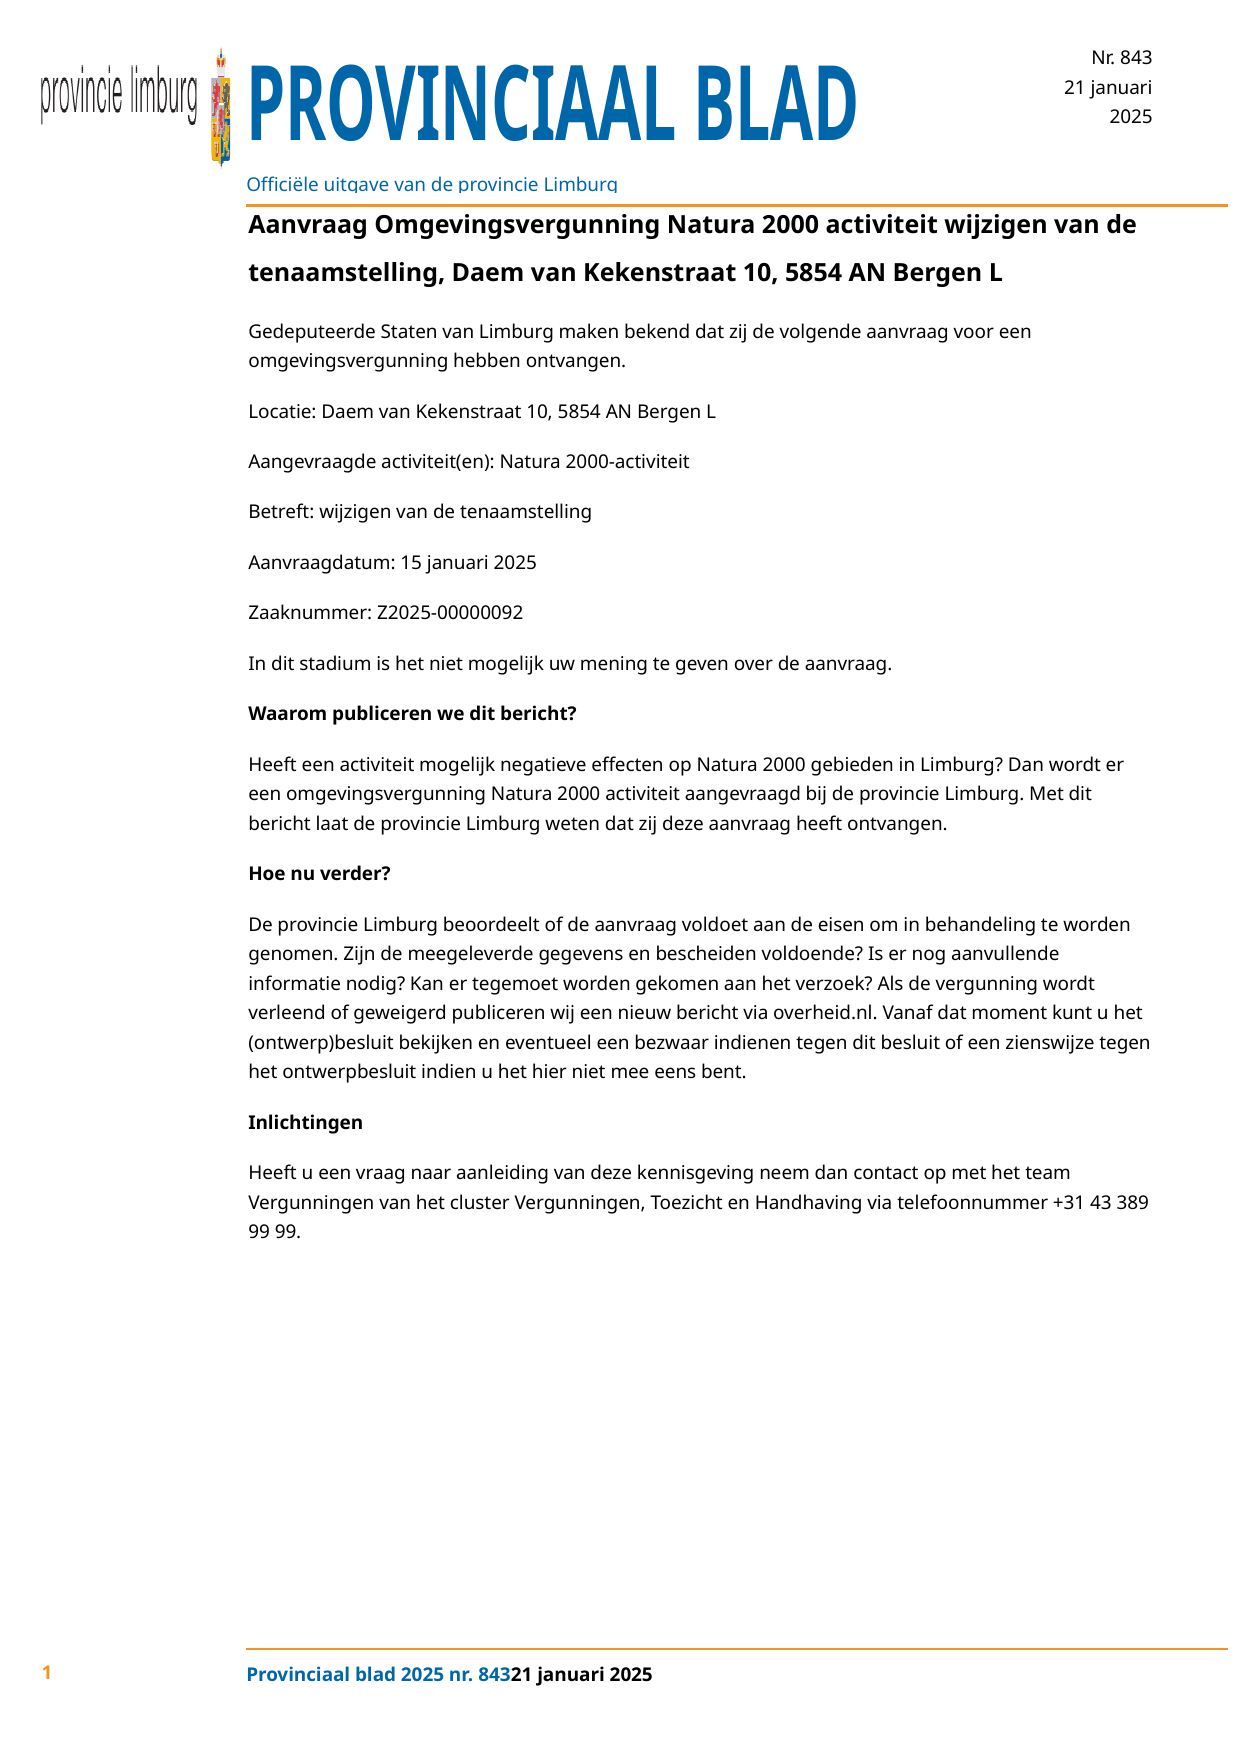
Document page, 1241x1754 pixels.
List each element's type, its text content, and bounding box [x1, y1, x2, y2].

text Aanvraagdatum: 15 januari 2025 [248, 549, 1152, 575]
text Aangevraagde activiteit(en): Natura 2000-activiteit [248, 448, 1152, 474]
text Hoe nu verder? [248, 860, 1152, 886]
text Gedeputeerde Staten van Limburg maken bekend dat zij de volgende aanvraag voor een omgevingsvergunning hebben ontvangen. [248, 318, 1152, 373]
text Zaaknummer: Z2025-00000092 [248, 599, 1152, 625]
text Waarom publiceren we dit bericht? [248, 700, 1152, 726]
text Inlichtingen [248, 1109, 1152, 1135]
text Heeft u een vraag naar aanleiding van deze kennisgeving neem dan contact op met het team Vergunningen van het cluster Vergunningen, Toezicht en Handhaving via telefoonnummer +31 43 389 99 99. [248, 1159, 1152, 1244]
text Heeft een activiteit mogelijk negatieve effecten op Natura 2000 gebieden in Limburg? Dan wordt er een omgevingsvergunning Natura 2000 activiteit aangevraagd bij de provincie Limburg. Met dit bericht laat de provincie Limburg weten dat zij deze aanvraag heeft ontvangen. [248, 751, 1152, 836]
text Locatie: Daem van Kekenstraat 10, 5854 AN Bergen L [248, 398, 1152, 424]
text In dit stadium is het niet mogelijk uw mening te geven over de aanvraag. [248, 650, 1152, 676]
picture [41, 47, 231, 172]
text Aanvraag Omgevingsvergunning Natura 2000 activiteit wijzigen van de tenaamstelling, Daem van Kekenstraat 10, 5854 AN Bergen L [248, 207, 1152, 288]
text De provincie Limburg beoordeelt of de aanvraag voldoet aan de eisen om in behandeling te worden genomen. Zijn de meegeleverde gegevens en bescheiden voldoende? Is er nog aanvullende informatie nodig? Kan er tegemoet worden gekomen aan het verzoek? Als de vergunning wordt verleend of geweigerd publiceren wij een nieuw bericht via overheid.nl. Vanaf dat moment kunt u het (ontwerp)besluit bekijken en eventueel een bezwaar indienen tegen dit besluit of een zienswijze tegen het ontwerpbesluit indien u het hier niet mee eens bent. [248, 911, 1152, 1084]
text Betreft: wijzigen van de tenaamstelling [248, 499, 1152, 524]
